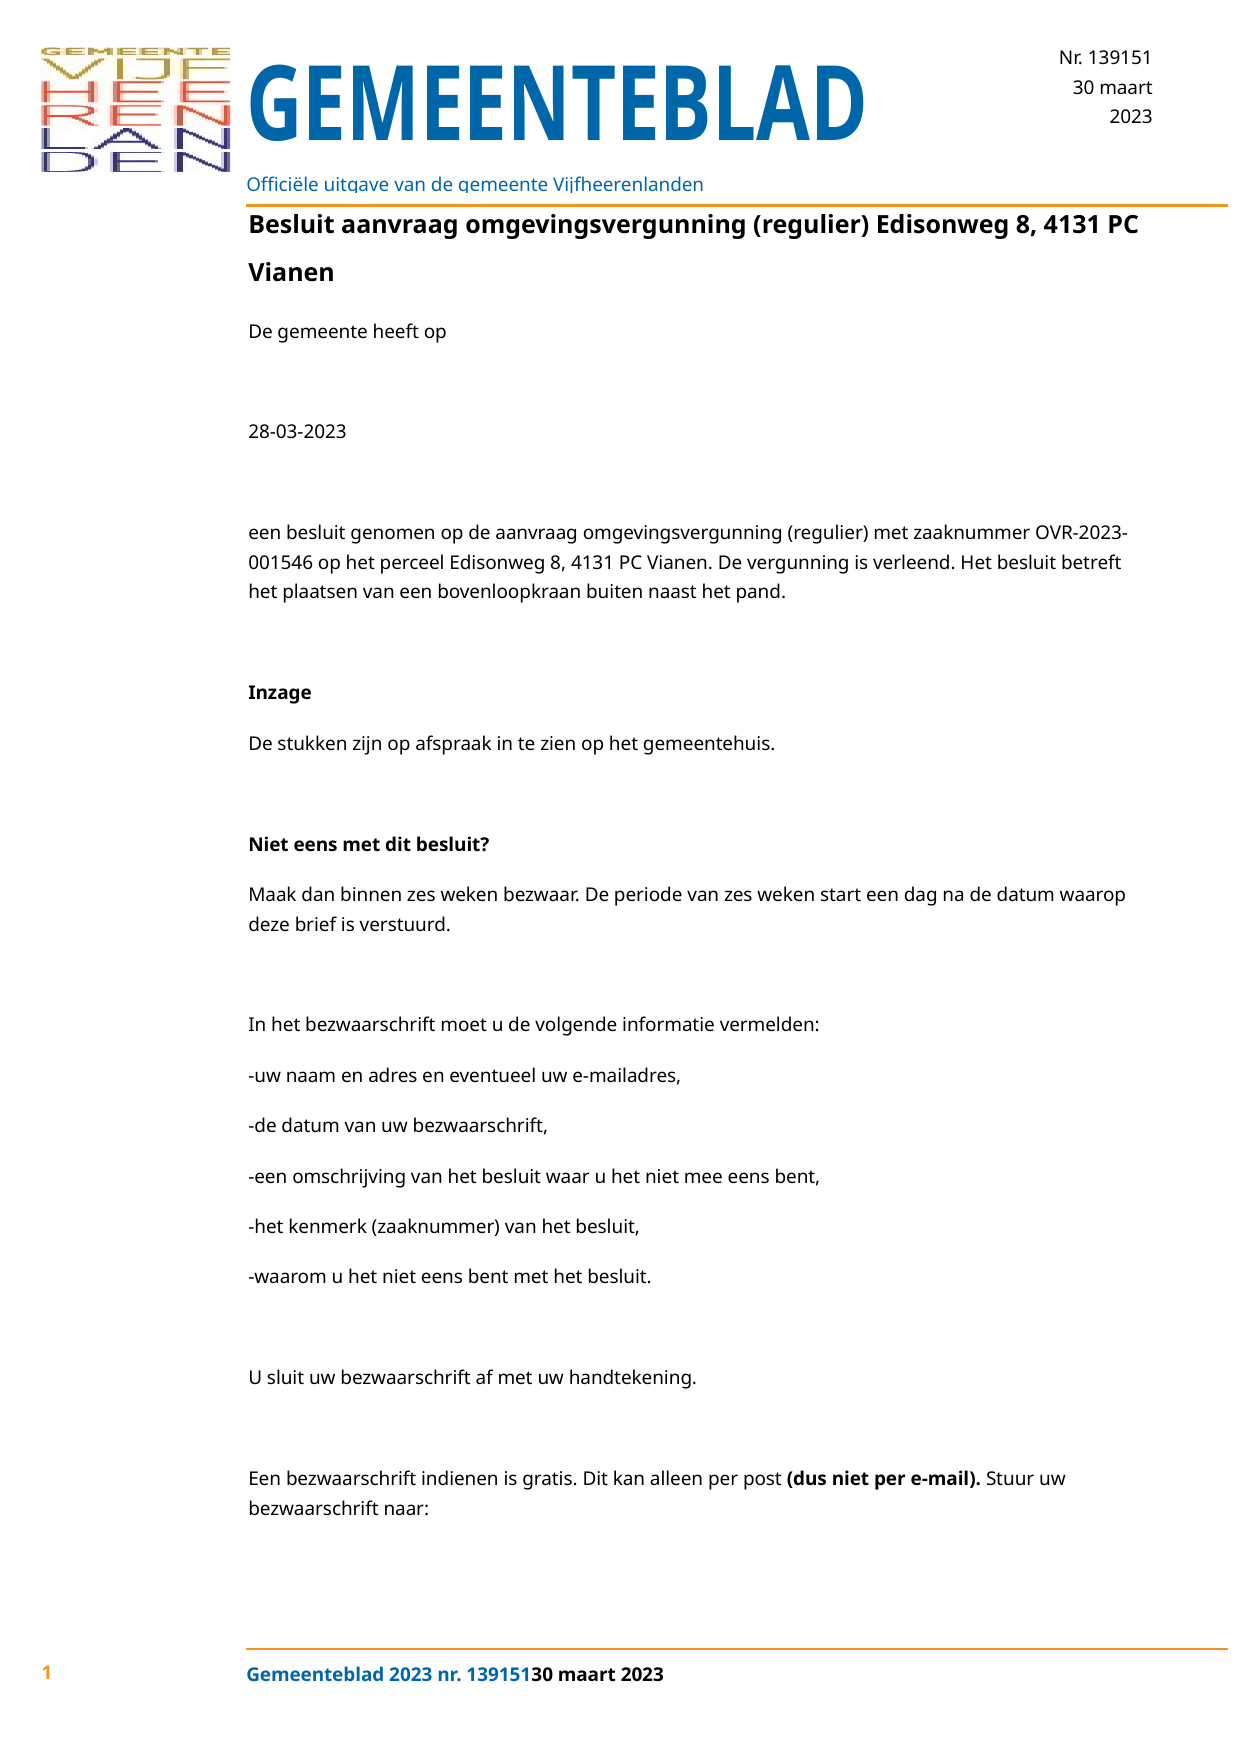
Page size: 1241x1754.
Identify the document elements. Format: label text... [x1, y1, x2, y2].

text -het kenmerk (zaaknummer) van het besluit, [248, 1213, 1152, 1239]
text 28-03-2023 [248, 419, 1152, 444]
text Niet eens met dit besluit? [248, 831, 1152, 857]
text De gemeente heeft op [248, 318, 1152, 344]
text -een omschrijving van het besluit waar u het niet mee eens bent, [248, 1163, 1152, 1189]
text Maak dan binnen zes weken bezwaar. De periode van zes weken start een dag na de datum waarop deze brief is verstuurd. [248, 881, 1152, 937]
text een besluit genomen op de aanvraag omgevingsvergunning (regulier) met zaaknummer OVR-2023-001546 op het perceel Edisonweg 8, 4131 PC Vianen. De vergunning is verleend. Het besluit betreft het plaatsen van een bovenloopkraan buiten naast het pand. [248, 519, 1152, 604]
text Een bezwaarschrift indienen is gratis. Dit kan alleen per post (dus niet per e-mail). Stuur uw bezwaarschrift naar: [248, 1465, 1152, 1521]
text -uw naam en adres en eventueel uw e-mailadres, [248, 1062, 1152, 1088]
text U sluit uw bezwaarschrift af met uw handtekening. [248, 1364, 1152, 1390]
picture [41, 47, 231, 172]
text -de datum van uw bezwaarschrift, [248, 1112, 1152, 1138]
text Besluit aanvraag omgevingsvergunning (regulier) Edisonweg 8, 4131 PC Vianen [248, 207, 1152, 288]
text -waarom u het niet eens bent met het besluit. [248, 1264, 1152, 1289]
text In het bezwaarschrift moet u de volgende informatie vermelden: [248, 1012, 1152, 1037]
text Inzage [248, 679, 1152, 705]
text De stukken zijn op afspraak in te zien op het gemeentehuis. [248, 730, 1152, 756]
